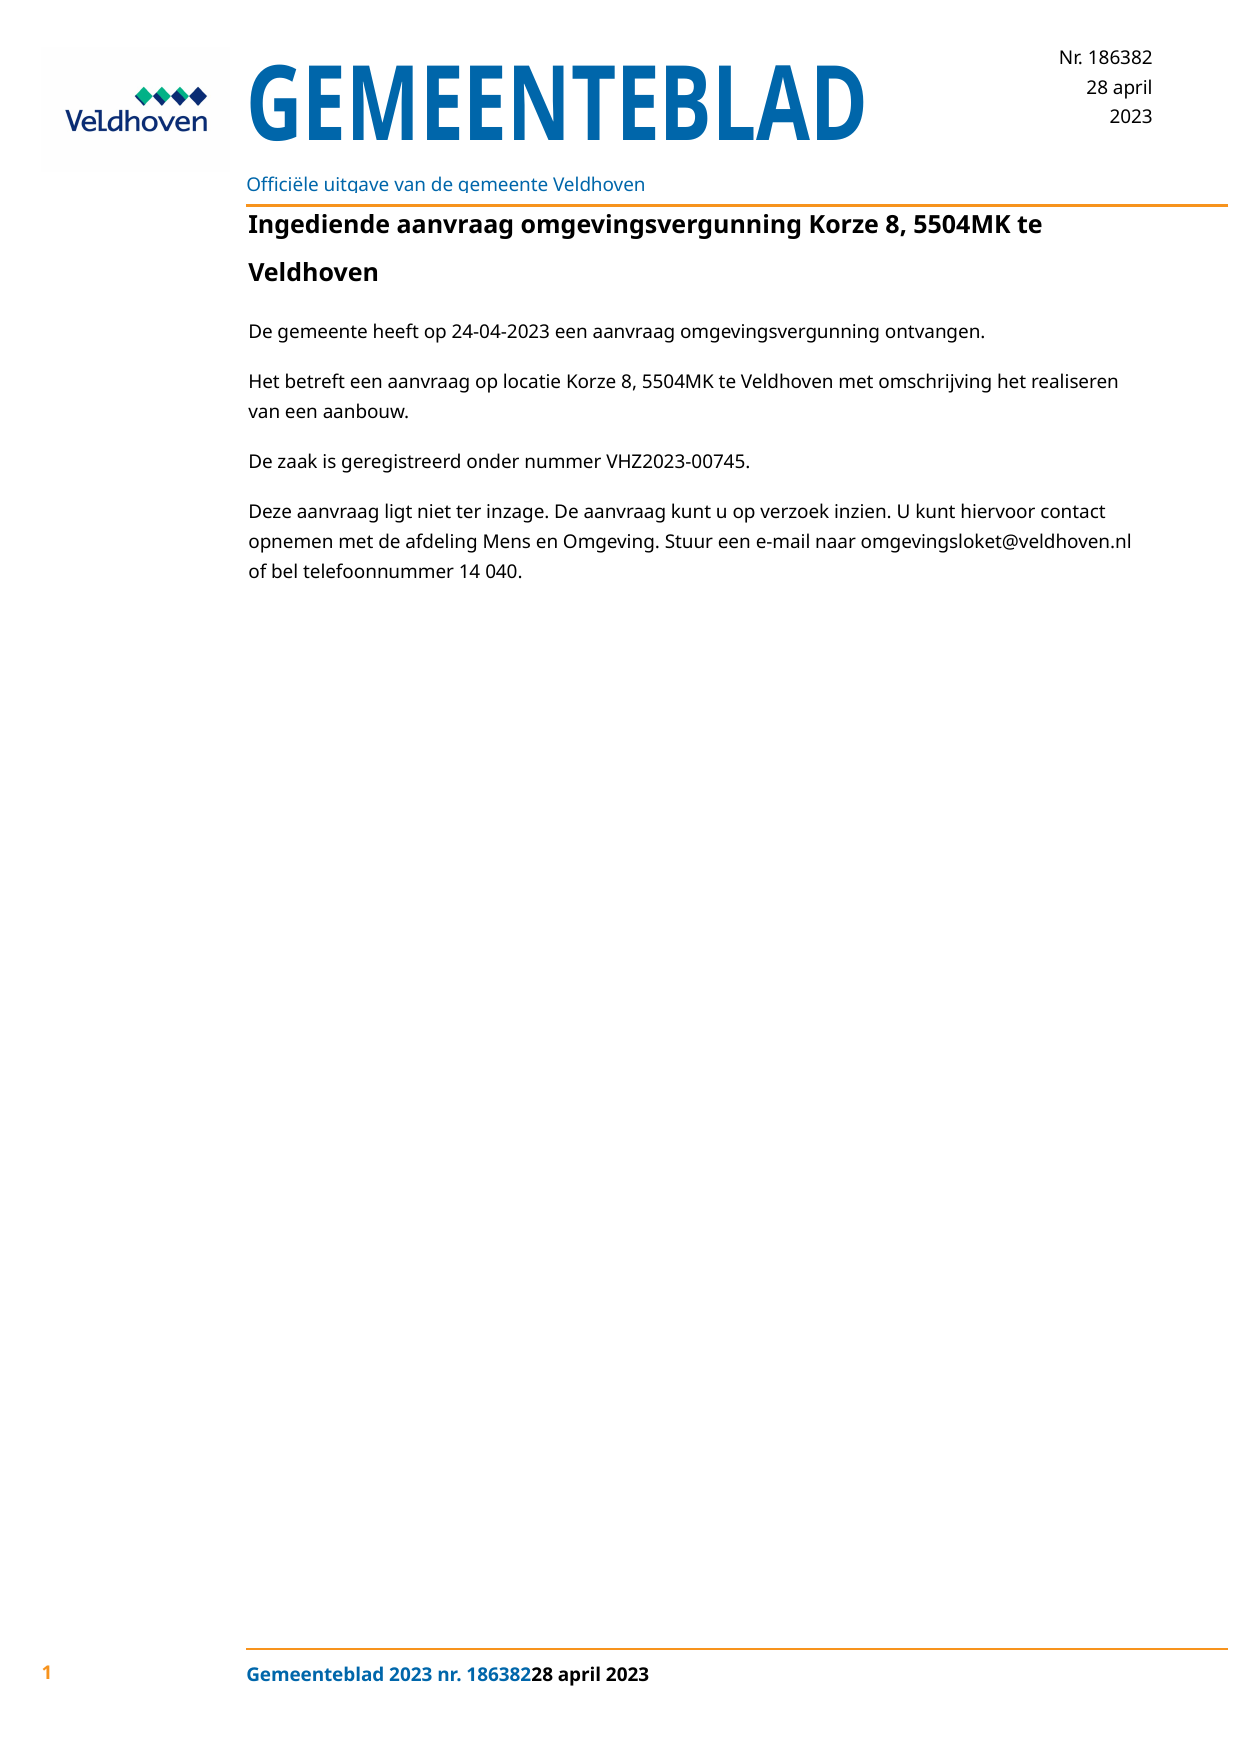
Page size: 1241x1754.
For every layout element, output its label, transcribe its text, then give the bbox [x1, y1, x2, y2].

text De zaak is geregistreerd onder nummer VHZ2023-00745. [248, 448, 1152, 474]
text De gemeente heeft op 24-04-2023 een aanvraag omgevingsvergunning ontvangen. [248, 318, 1152, 344]
text Het betreft een aanvraag op locatie Korze 8, 5504MK te Veldhoven met omschrijving het realiseren van een aanbouw. [248, 368, 1152, 424]
text Deze aanvraag ligt niet ter inzage. De aanvraag kunt u op verzoek inzien. U kunt hiervoor contact opnemen met de afdeling Mens en Omgeving. Stuur een e-mail naar omgevingsloket@veldhoven.nl of bel telefoonnummer 14 040. [248, 499, 1152, 584]
picture [41, 47, 231, 172]
text Ingediende aanvraag omgevingsvergunning Korze 8, 5504MK te Veldhoven [248, 207, 1152, 288]
